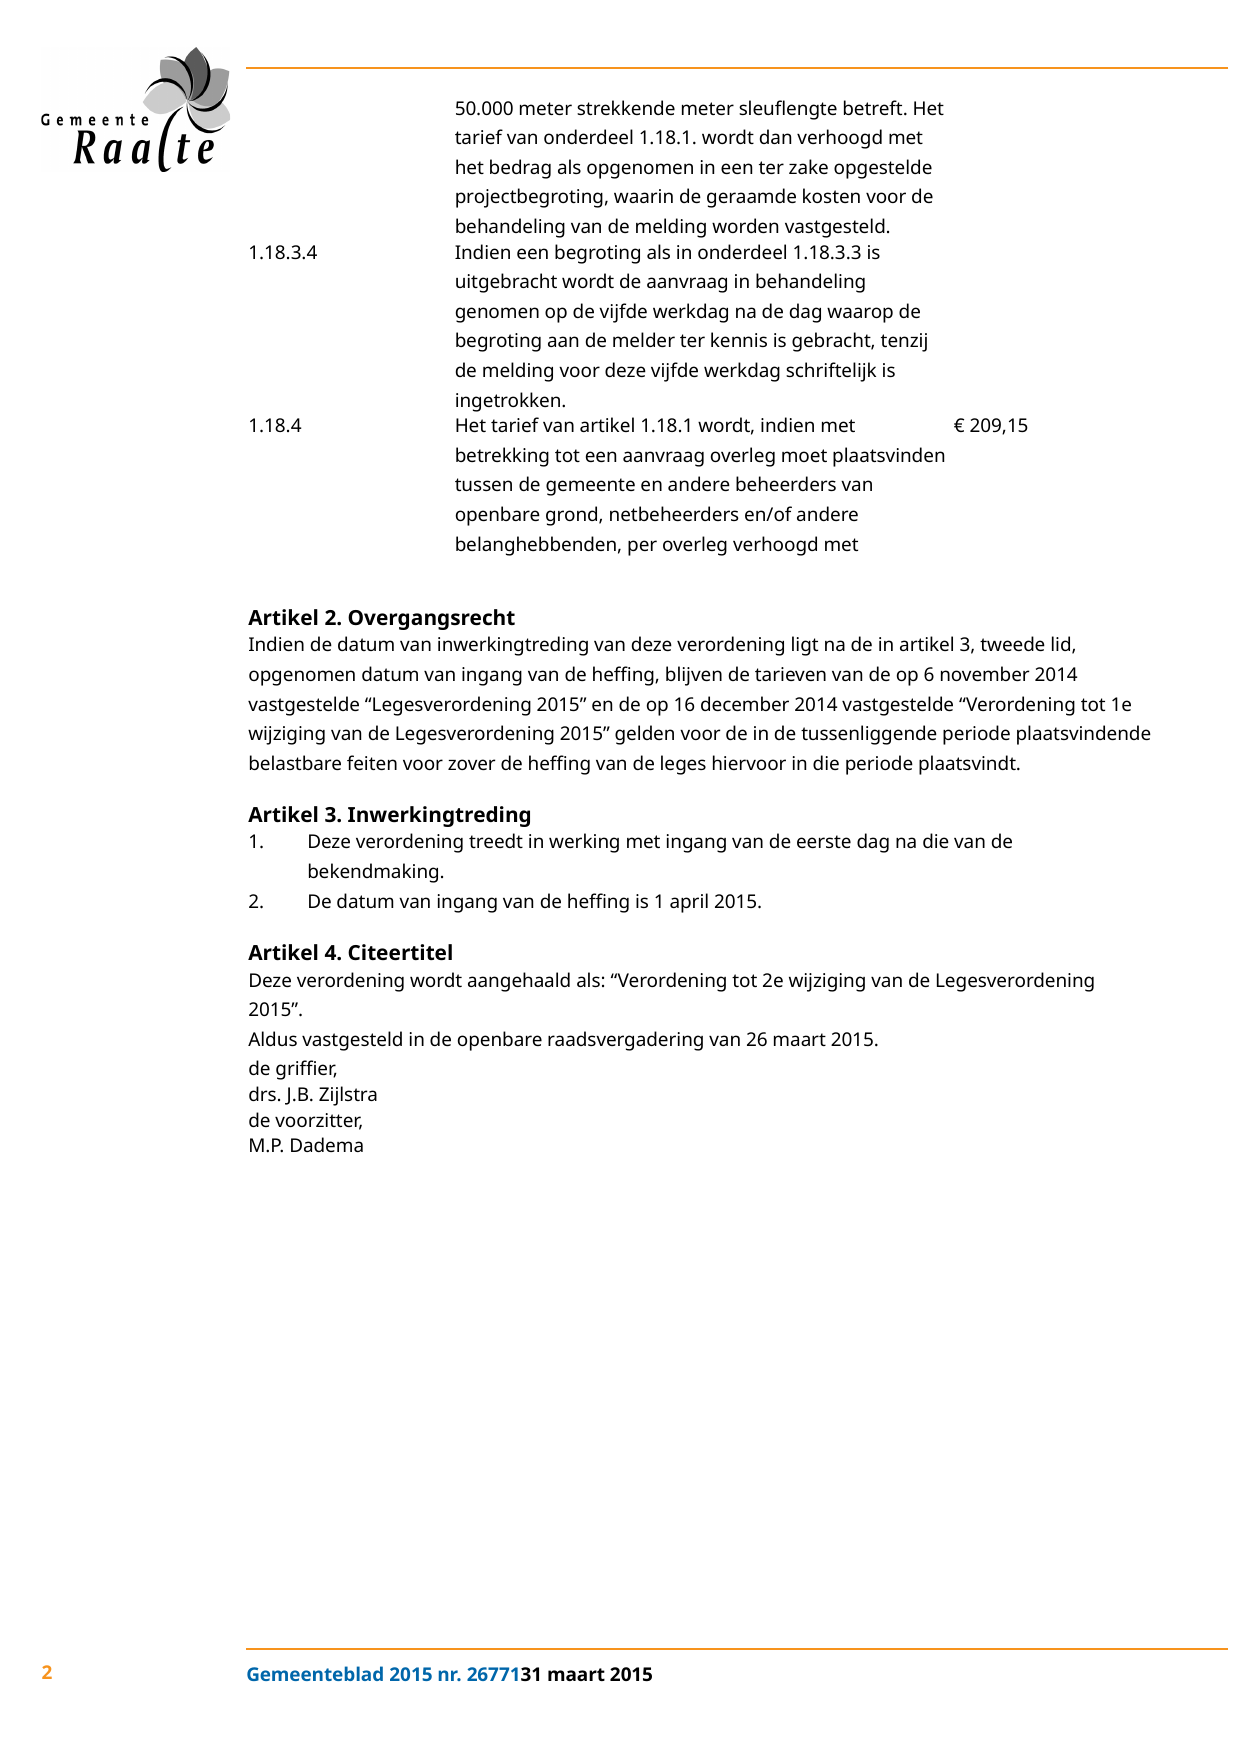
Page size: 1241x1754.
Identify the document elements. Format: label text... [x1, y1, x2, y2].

table_cell 50.000 meter strekkende meter sleuflengte betreft. Het tarief van onderdeel 1.18.1. wordt dan verhoogd met het bedrag als opgenomen in een ter zake opgestelde projectbegroting, waarin de geraamde kosten voor de behandeling van de melding worden vastgesteld. [455, 95, 954, 239]
list De datum van ingang van de heffing is 1 april 2015. [248, 888, 1152, 914]
table_cell [954, 239, 1152, 412]
table_cell Het tarief van artikel 1.18.1 wordt, indien met betrekking tot een aanvraag overleg moet plaatsvinden tussen de gemeente en andere beheerders van openbare grond, netbeheerders en/of andere belanghebbenden, per overleg verhoogd met [455, 413, 954, 557]
text Artikel 4. Citeertitel [248, 938, 1152, 967]
text Indien de datum van inwerkingtreding van deze verordening ligt na de in artikel 3, tweede lid, opgenomen datum van ingang van de heffing, blijven de tarieven van de op 6 november 2014 vastgestelde “Legesverordening 2015” en de op 16 december 2014 vastgestelde “Verordening tot 1e wijziging van de Legesverordening 2015” gelden voor de in de tussenliggende periode plaatsvindende belastbare feiten voor zover de heffing van de leges hiervoor in die periode plaatsvindt. [248, 632, 1152, 776]
list Deze verordening treedt in werking met ingang van de eerste dag na die van de bekendmaking. [248, 829, 1152, 884]
table_cell 1.18.3.4 [248, 239, 454, 412]
text Artikel 3. Inwerkingtreding [248, 800, 1152, 829]
text M.P. Dadema [248, 1133, 1152, 1158]
table_cell [248, 95, 454, 239]
table_cell € 209,15 [954, 413, 1152, 557]
text Aldus vastgesteld in de openbare raadsvergadering van 26 maart 2015. [248, 1026, 1152, 1052]
table_cell Indien een begroting als in onderdeel 1.18.3.3 is uitgebracht wordt de aanvraag in behandeling genomen op de vijfde werkdag na de dag waarop de begroting aan de melder ter kennis is gebracht, tenzij de melding voor deze vijfde werkdag schriftelijk is ingetrokken. [455, 239, 954, 412]
text Artikel 2. Overgangsrecht [248, 603, 1152, 632]
table_cell 1.18.4 [248, 413, 454, 557]
table_cell [954, 95, 1152, 239]
text Deze verordening wordt aangehaald als: “Verordening tot 2e wijziging van de Legesverordening 2015”. [248, 967, 1152, 1022]
text drs. J.B. Zijlstra [248, 1081, 1152, 1107]
text de voorzitter, [248, 1107, 1152, 1133]
text de griffier, [248, 1056, 1152, 1081]
picture [41, 47, 231, 172]
